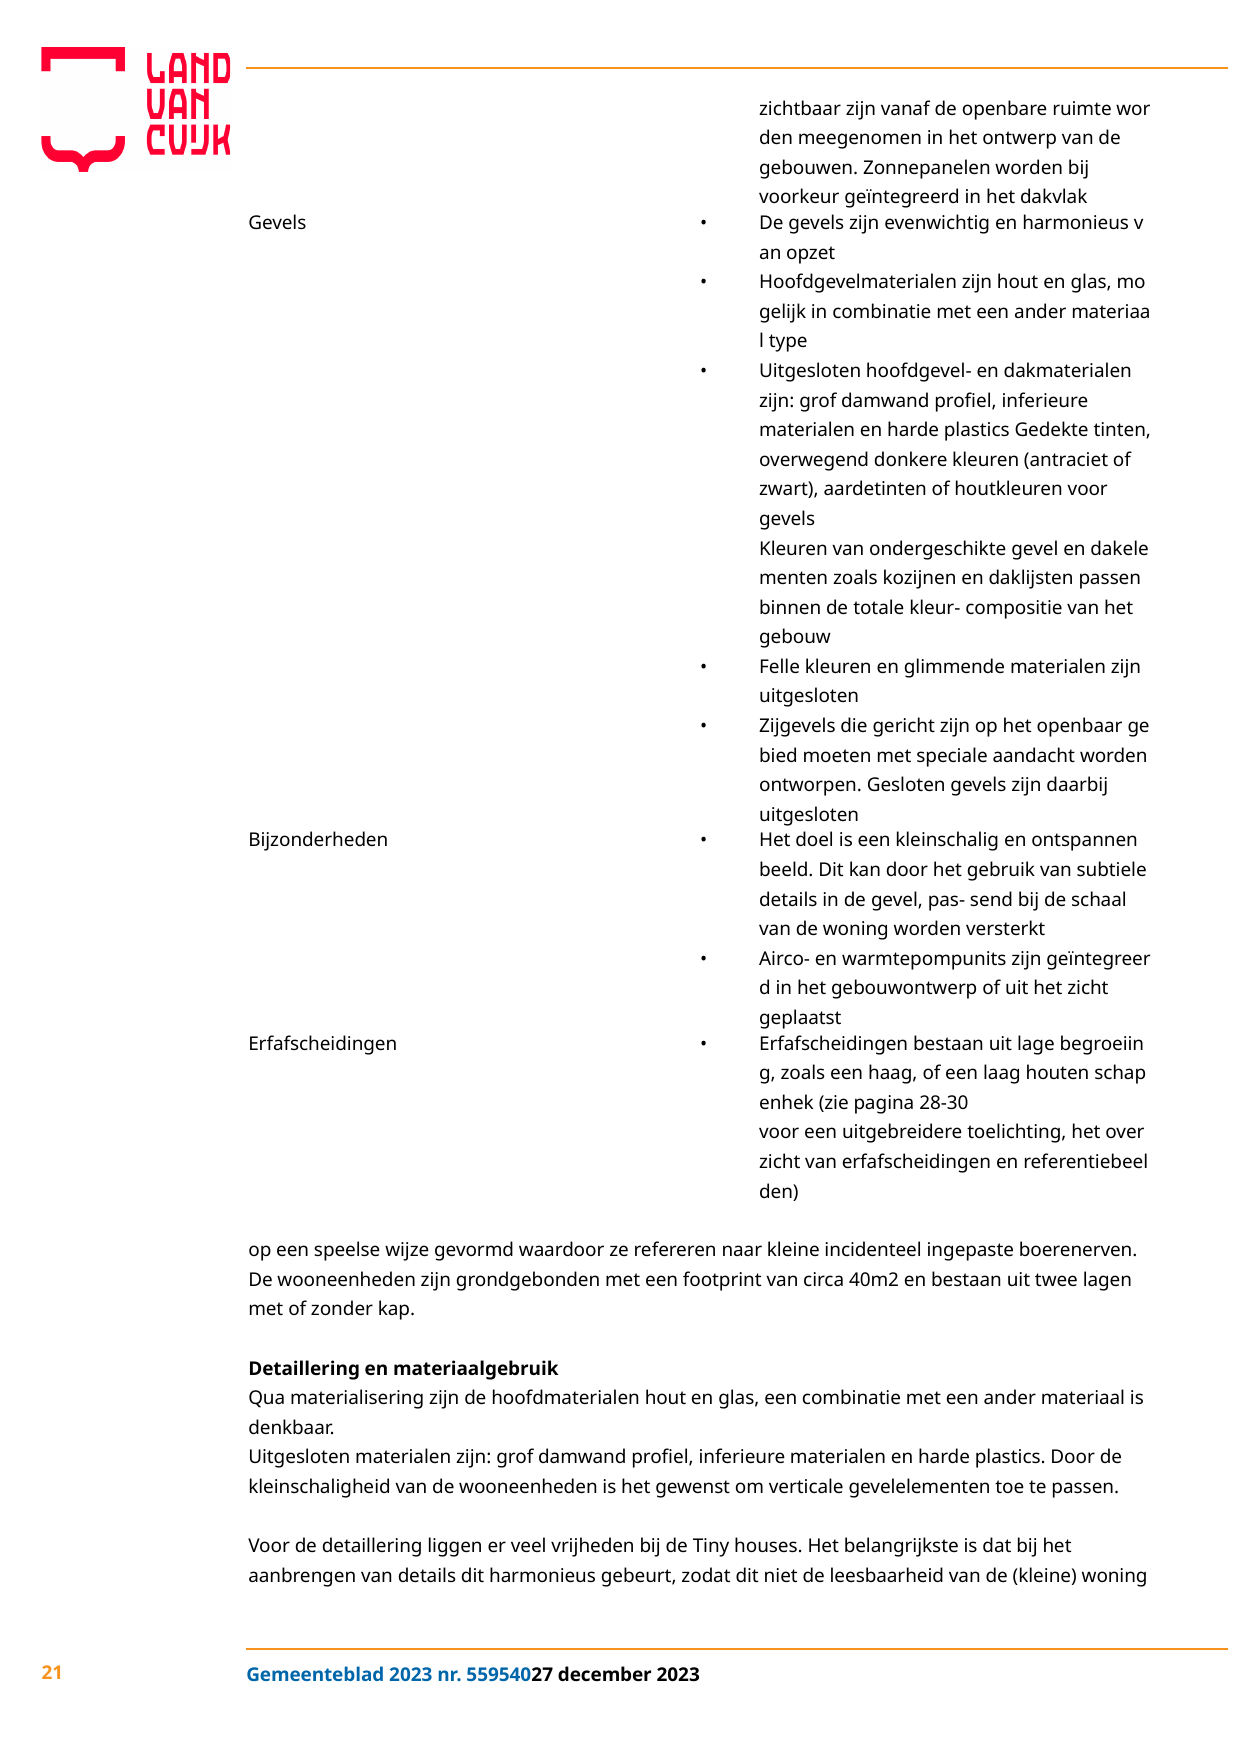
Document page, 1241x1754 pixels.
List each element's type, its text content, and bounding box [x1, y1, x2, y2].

table_cell Gevels [248, 209, 700, 827]
text Uitgesloten materialen zijn: grof damwand profiel, inferieure materialen en harde plastics. Door de kleinschaligheid van de wooneenheden is het gewenst om verticale gevelelementen toe te passen. [248, 1443, 1152, 1499]
table_cell Erfafscheidingen bestaan uit lage begroeiing, zoals een haag, of een laag houten schapenhek (zie pagina 28-30 voor een uitgebreidere toelichting, het overzicht van erfafscheidingen en referentiebeelden) [700, 1030, 1152, 1203]
picture [41, 47, 231, 172]
table_cell Bijzonderheden [248, 827, 700, 1030]
table_cell zichtbaar zijn vanaf de openbare ruimte worden meegenomen in het ontwerp van de gebouwen. Zonnepanelen worden bij voorkeur geïntegreerd in het dakvlak [700, 95, 1152, 209]
text Qua materialisering zijn de hoofdmaterialen hout en glas, een combinatie met een ander materiaal is denkbaar. [248, 1384, 1152, 1439]
text op een speelse wijze gevormd waardoor ze refereren naar kleine incidenteel ingepaste boerenerven. De wooneenheden zijn grondgebonden met een footprint van circa 40m2 en bestaan uit twee lagen met of zonder kap. [248, 1236, 1152, 1321]
table_cell Erfafscheidingen [248, 1030, 700, 1203]
text Voor de detaillering liggen er veel vrijheden bij de Tiny houses. Het belangrijkste is dat bij het aanbrengen van details dit harmonieus gebeurt, zodat dit niet de leesbaarheid van de (kleine) woning [248, 1532, 1152, 1587]
table_cell [248, 95, 700, 209]
text Detaillering en materiaalgebruik [248, 1355, 1152, 1380]
table_cell Het doel is een kleinschalig en ontspannen beeld. Dit kan door het gebruik van subtiele details in de gevel, pas- send bij de schaal van de woning worden versterkt Airco- en warmtepompunits zijn geïntegreerd in het gebouwontwerp of uit het zicht geplaatst [700, 827, 1152, 1030]
table_cell De gevels zijn evenwichtig en harmonieus van opzet Hoofdgevelmaterialen zijn hout en glas, mogelijk in combinatie met een ander materiaal type Uitgesloten hoofdgevel- en dakmaterialen zijn: grof damwand profiel, inferieure materialen en harde plastics Gedekte tinten, overwegend donkere kleuren (antraciet of zwart), aardetinten of houtkleuren voor gevels Kleuren van ondergeschikte gevel en dakelementen zoals kozijnen en daklijsten passen binnen de totale kleur- compositie van het gebouw Felle kleuren en glimmende materialen zijn uitgesloten Zijgevels die gericht zijn op het openbaar gebied moeten met speciale aandacht worden ontworpen. Gesloten gevels zijn daarbij uitgesloten [700, 209, 1152, 827]
